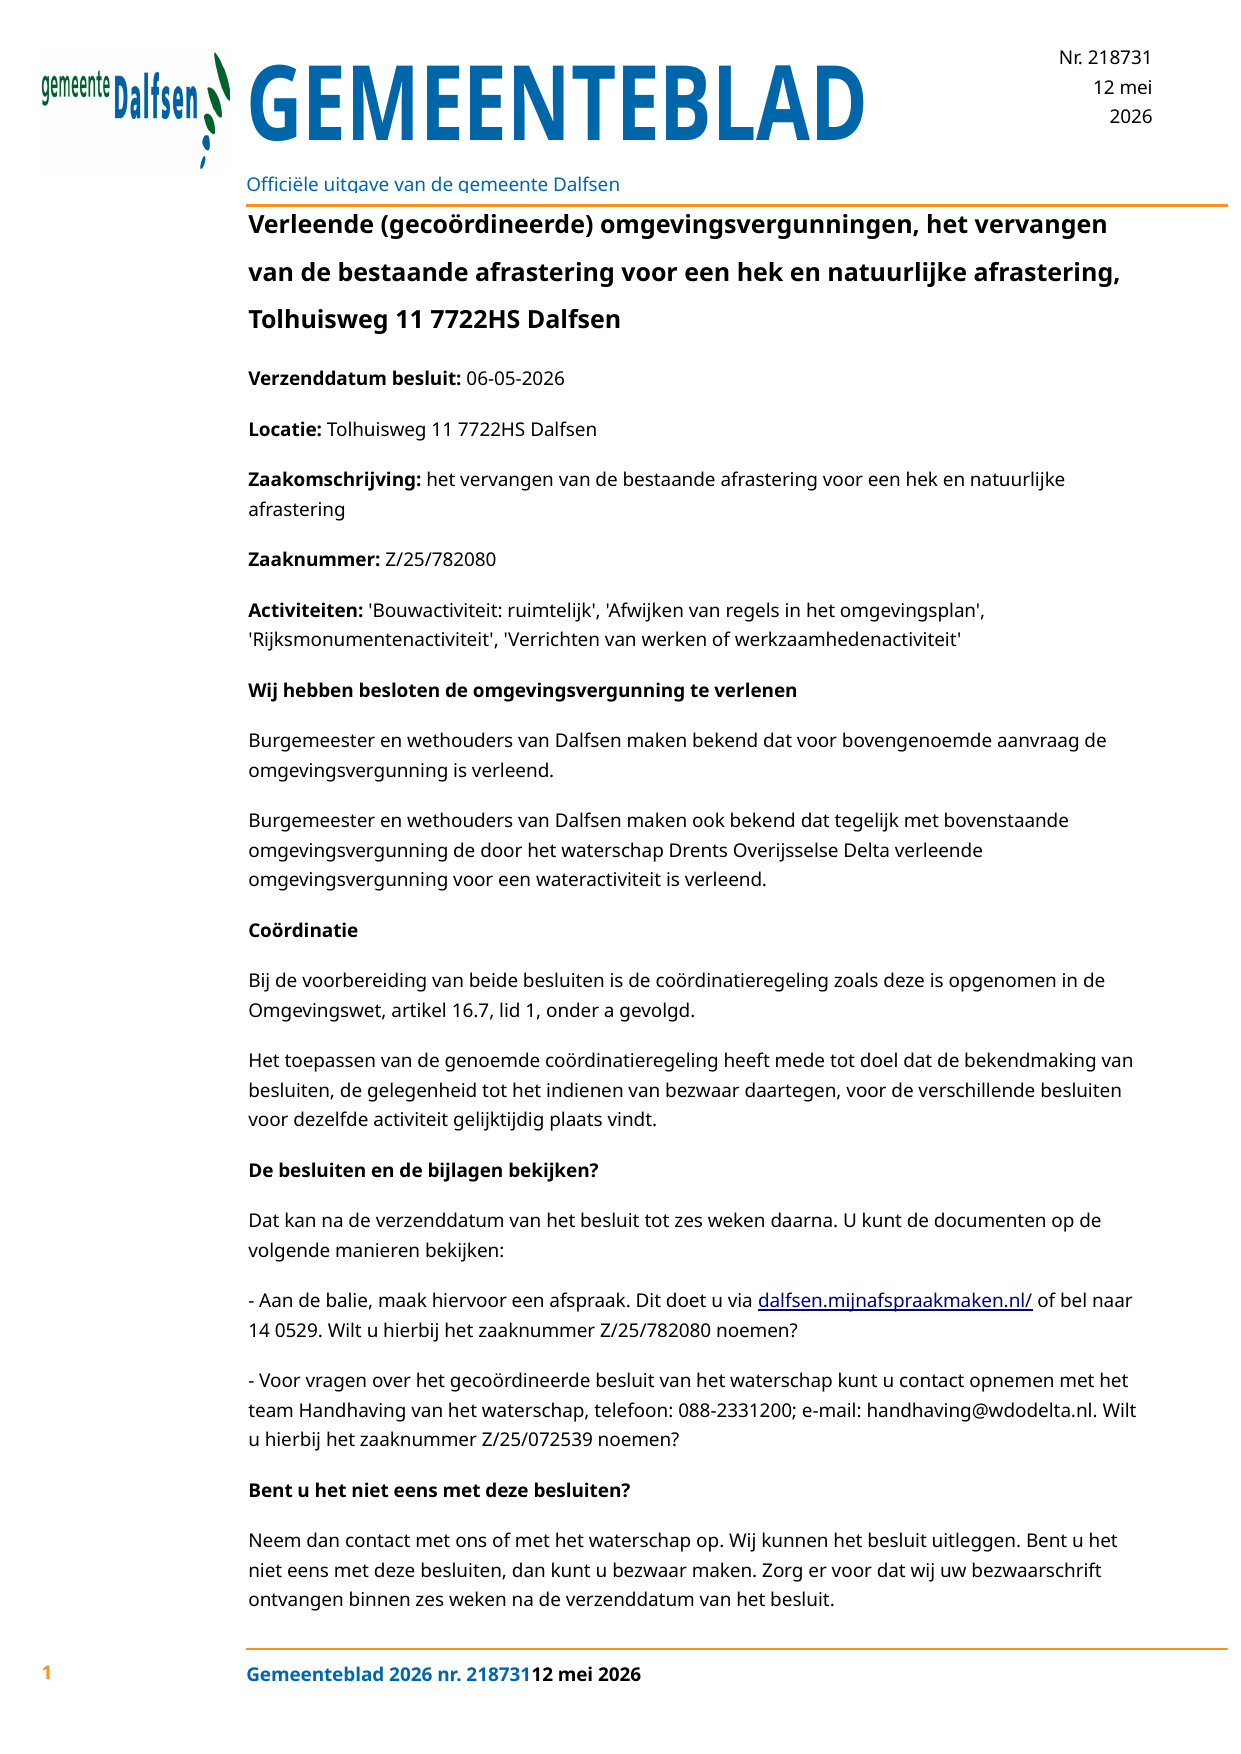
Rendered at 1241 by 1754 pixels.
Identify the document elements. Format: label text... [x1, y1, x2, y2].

text Burgemeester en wethouders van Dalfsen maken bekend dat voor bovengenoemde aanvraag de omgevingsvergunning is verleend. [248, 727, 1152, 782]
text Zaaknummer: Z/25/782080 [248, 546, 1152, 572]
text De besluiten en de bijlagen bekijken? [248, 1157, 1152, 1182]
text Activiteiten: 'Bouwactiviteit: ruimtelijk', 'Afwijken van regels in het omgevingsplan', 'Rijksmonumentenactiviteit', 'Verrichten van werken of werkzaamhedenactiviteit' [248, 597, 1152, 652]
text Verleende (gecoördineerde) omgevingsvergunningen, het vervangen van de bestaande afrastering voor een hek en natuurlijke afrastering, Tolhuisweg 11 7722HS Dalfsen [248, 207, 1152, 336]
text Verzenddatum besluit: 06-05-2026 [248, 366, 1152, 391]
text Het toepassen van de genoemde coördinatieregeling heeft mede tot doel dat de bekendmaking van besluiten, de gelegenheid tot het indienen van bezwaar daartegen, voor de verschillende besluiten voor dezelfde activiteit gelijktijdig plaats vindt. [248, 1047, 1152, 1132]
text Burgemeester en wethouders van Dalfsen maken ook bekend dat tegelijk met bovenstaande omgevingsvergunning de door het waterschap Drents Overijsselse Delta verleende omgevingsvergunning voor een wateractiviteit is verleend. [248, 807, 1152, 892]
text - Aan de balie, maak hiervoor een afspraak. Dit doet u via dalfsen.mijnafspraakmaken.nl/ of bel naar 14 0529. Wilt u hierbij het zaaknummer Z/25/782080 noemen? [248, 1287, 1152, 1342]
text Bent u het niet eens met deze besluiten? [248, 1477, 1152, 1502]
text Coördinatie [248, 917, 1152, 942]
text Zaakomschrijving: het vervangen van de bestaande afrastering voor een hek en natuurlijke afrastering [248, 466, 1152, 522]
text Dat kan na de verzenddatum van het besluit tot zes weken daarna. U kunt de documenten op de volgende manieren bekijken: [248, 1207, 1152, 1262]
text Bij de voorbereiding van beide besluiten is de coördinatieregeling zoals deze is opgenomen in de Omgevingswet, artikel 16.7, lid 1, onder a gevolgd. [248, 967, 1152, 1022]
picture [41, 47, 231, 172]
text Wij hebben besloten de omgevingsvergunning te verlenen [248, 677, 1152, 702]
text Neem dan contact met ons of met het waterschap op. Wij kunnen het besluit uitleggen. Bent u het niet eens met deze besluiten, dan kunt u bezwaar maken. Zorg er voor dat wij uw bezwaarschrift ontvangen binnen zes weken na de verzenddatum van het besluit. [248, 1527, 1152, 1612]
text - Voor vragen over het gecoördineerde besluit van het waterschap kunt u contact opnemen met het team Handhaving van het waterschap, telefoon: 088-2331200; e-mail: handhaving@wdodelta.nl. Wilt u hierbij het zaaknummer Z/25/072539 noemen? [248, 1367, 1152, 1452]
text Locatie: Tolhuisweg 11 7722HS Dalfsen [248, 416, 1152, 442]
